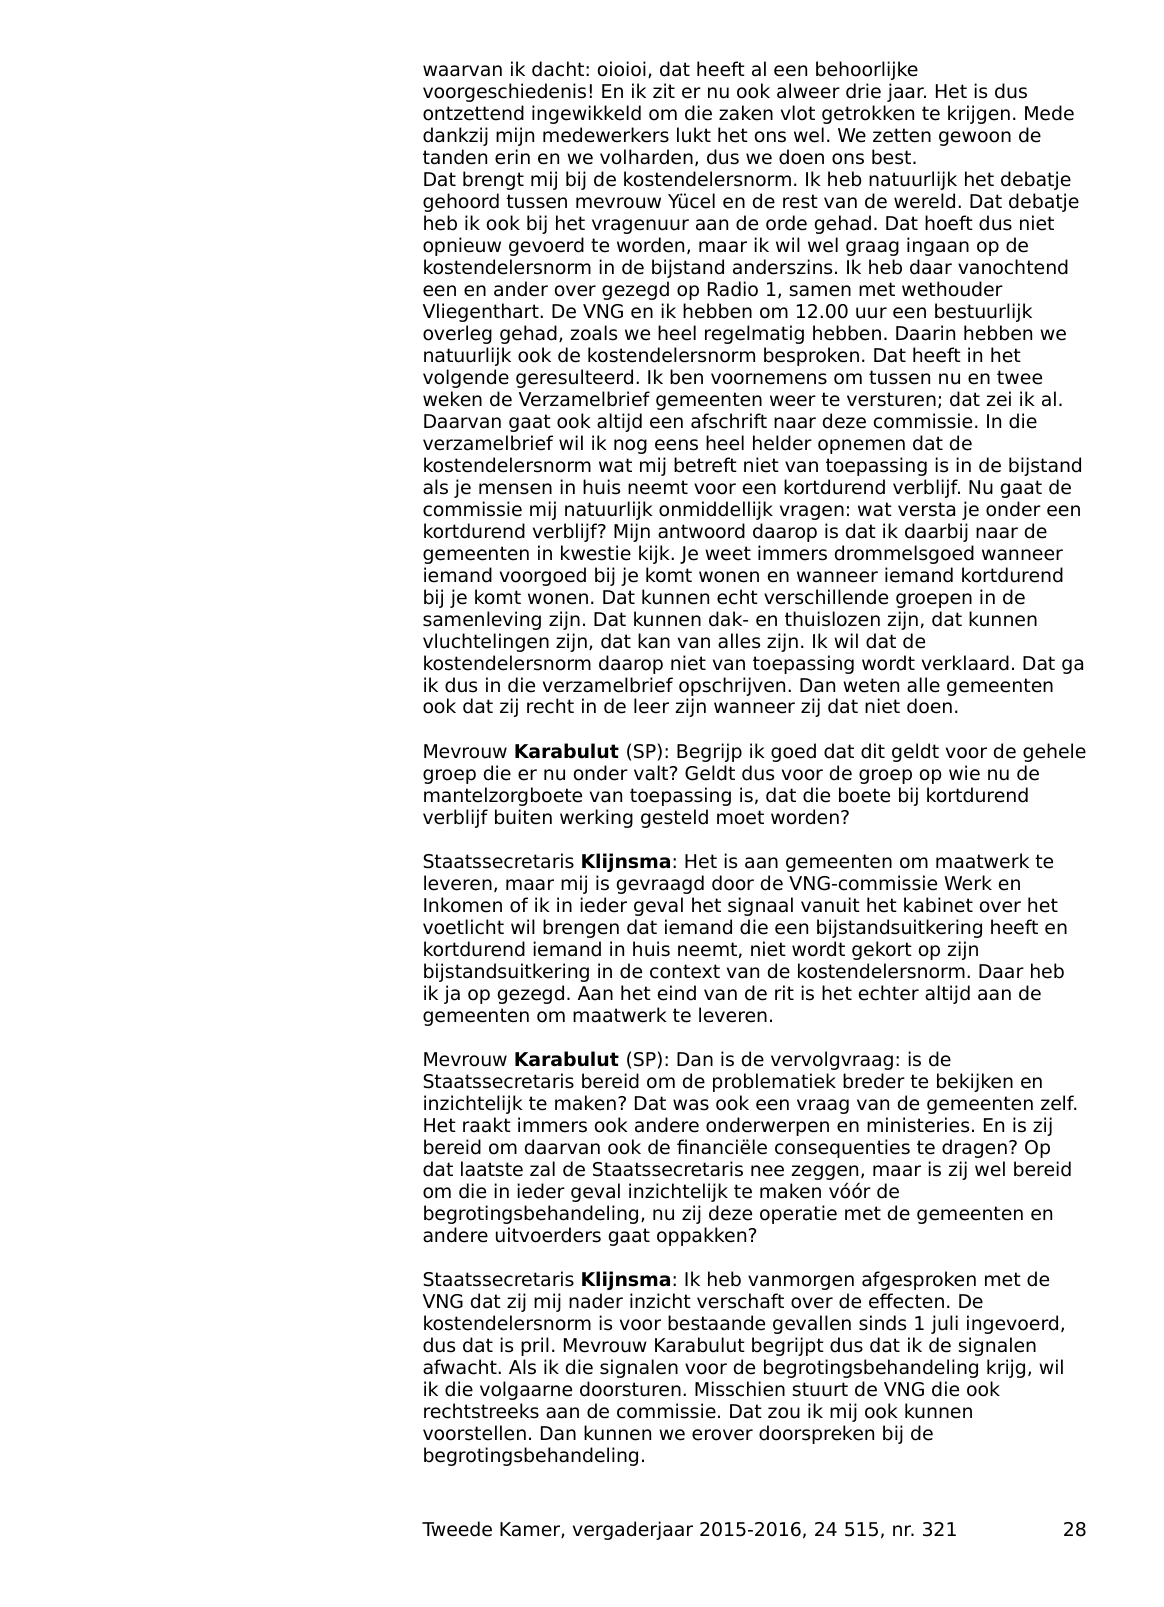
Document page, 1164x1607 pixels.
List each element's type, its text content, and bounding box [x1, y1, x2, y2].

text Mevrouw Karabulut (SP): Begrijp ik goed dat dit geldt voor de gehele groep die er nu onder valt? Geldt dus voor de groep op wie nu de mantelzorgboete van toepassing is, dat die boete bij kortdurend verblijf buiten werking gesteld moet worden? [422, 741, 1087, 828]
text Staatssecretaris Klijnsma: Ik heb vanmorgen afgesproken met de VNG dat zij mij nader inzicht verschaft over de effecten. De kostendelersnorm is voor bestaande gevallen sinds 1 juli ingevoerd, dus dat is pril. Mevrouw Karabulut begrijpt dus dat ik de signalen afwacht. Als ik die signalen voor de begrotingsbehandeling krijg, wil ik die volgaarne doorsturen. Misschien stuurt de VNG die ook rechtstreeks aan de commissie. Dat zou ik mij ook kunnen voorstellen. Dan kunnen we erover doorspreken bij de begrotingsbehandeling. [422, 1269, 1087, 1467]
text Dat brengt mij bij de kostendelersnorm. Ik heb natuurlijk het debatje gehoord tussen mevrouw Yücel en de rest van de wereld. Dat debatje heb ik ook bij het vragenuur aan de orde gehad. Dat hoeft dus niet opnieuw gevoerd te worden, maar ik wil wel graag ingaan op de kostendelersnorm in de bijstand anderszins. Ik heb daar vanochtend een en ander over gezegd op Radio 1, samen met wethouder Vliegenthart. De VNG en ik hebben om 12.00 uur een bestuurlijk overleg gehad, zoals we heel regelmatig hebben. Daarin hebben we natuurlijk ook de kostendelersnorm besproken. Dat heeft in het volgende geresulteerd. Ik ben voornemens om tussen nu en twee weken de Verzamelbrief gemeenten weer te versturen; dat zei ik al. Daarvan gaat ook altijd een afschrift naar deze commissie. In die verzamelbrief wil ik nog eens heel helder opnemen dat de kostendelersnorm wat mij betreft niet van toepassing is in de bijstand als je mensen in huis neemt voor een kortdurend verblijf. Nu gaat de commissie mij natuurlijk onmiddellijk vragen: wat versta je onder een kortdurend verblijf? Mijn antwoord daarop is dat ik daarbij naar de gemeenten in kwestie kijk. Je weet immers drommelsgoed wanneer iemand voorgoed bij je komt wonen en wanneer iemand kortdurend bij je komt wonen. Dat kunnen echt verschillende groepen in de samenleving zijn. Dat kunnen dak- en thuislozen zijn, dat kunnen vluchtelingen zijn, dat kan van alles zijn. Ik wil dat de kostendelersnorm daarop niet van toepassing wordt verklaard. Dat ga ik dus in die verzamelbrief opschrijven. Dan weten alle gemeenten ook dat zij recht in de leer zijn wanneer zij dat niet doen. [422, 169, 1087, 718]
text Staatssecretaris Klijnsma: Het is aan gemeenten om maatwerk te leveren, maar mij is gevraagd door de VNG-commissie Werk en Inkomen of ik in ieder geval het signaal vanuit het kabinet over het voetlicht wil brengen dat iemand die een bijstandsuitkering heeft en kortdurend iemand in huis neemt, niet wordt gekort op zijn bijstandsuitkering in de context van de kostendelersnorm. Daar heb ik ja op gezegd. Aan het eind van de rit is het echter altijd aan de gemeenten om maatwerk te leveren. [422, 851, 1087, 1027]
text Mevrouw Karabulut (SP): Dan is de vervolgvraag: is de Staatssecretaris bereid om de problematiek breder te bekijken en inzichtelijk te maken? Dat was ook een vraag van de gemeenten zelf. Het raakt immers ook andere onderwerpen en ministeries. En is zij bereid om daarvan ook de financiële consequenties te dragen? Op dat laatste zal de Staatssecretaris nee zeggen, maar is zij wel bereid om die in ieder geval inzichtelijk te maken vóór de begrotingsbehandeling, nu zij deze operatie met de gemeenten en andere uitvoerders gaat oppakken? [422, 1049, 1087, 1247]
text waarvan ik dacht: oioioi, dat heeft al een behoorlijke voorgeschiedenis! En ik zit er nu ook alweer drie jaar. Het is dus ontzettend ingewikkeld om die zaken vlot getrokken te krijgen. Mede dankzij mijn medewerkers lukt het ons wel. We zetten gewoon de tanden erin en we volharden, dus we doen ons best. [422, 59, 1087, 169]
